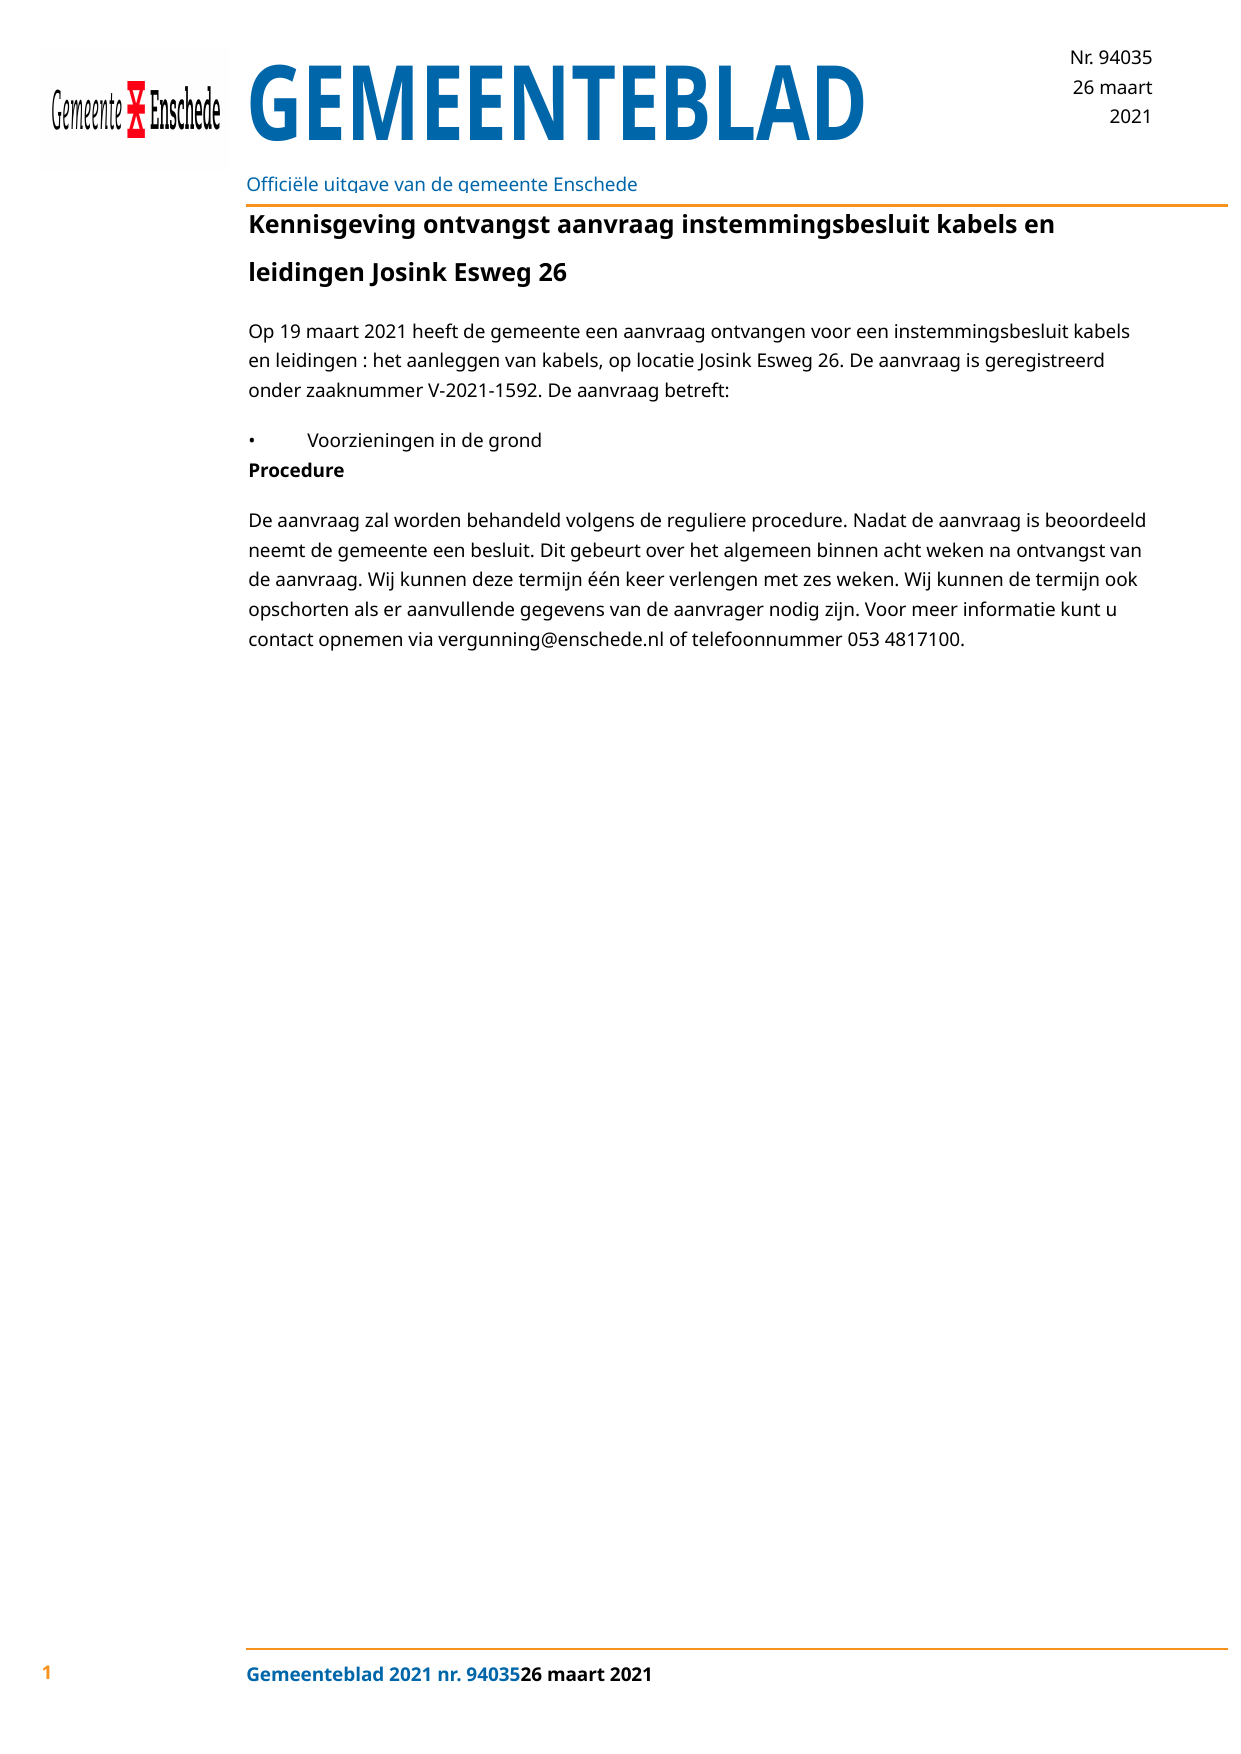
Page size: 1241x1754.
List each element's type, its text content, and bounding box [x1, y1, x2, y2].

list Voorzieningen in de grond [248, 427, 1152, 453]
text Op 19 maart 2021 heeft de gemeente een aanvraag ontvangen voor een instemmingsbesluit kabels en leidingen : het aanleggen van kabels, op locatie Josink Esweg 26. De aanvraag is geregistreerd onder zaaknummer V-2021-1592. De aanvraag betreft: [248, 318, 1152, 403]
text Kennisgeving ontvangst aanvraag instemmingsbesluit kabels en leidingen Josink Esweg 26 [248, 207, 1152, 288]
text Procedure [248, 457, 1152, 483]
text De aanvraag zal worden behandeld volgens de reguliere procedure. Nadat de aanvraag is beoordeeld neemt de gemeente een besluit. Dit gebeurt over het algemeen binnen acht weken na ontvangst van de aanvraag. Wij kunnen deze termijn één keer verlengen met zes weken. Wij kunnen de termijn ook opschorten als er aanvullende gegevens van de aanvrager nodig zijn. Voor meer informatie kunt u contact opnemen via vergunning@enschede.nl of telefoonnummer 053 4817100. [248, 507, 1152, 652]
picture [41, 47, 231, 172]
